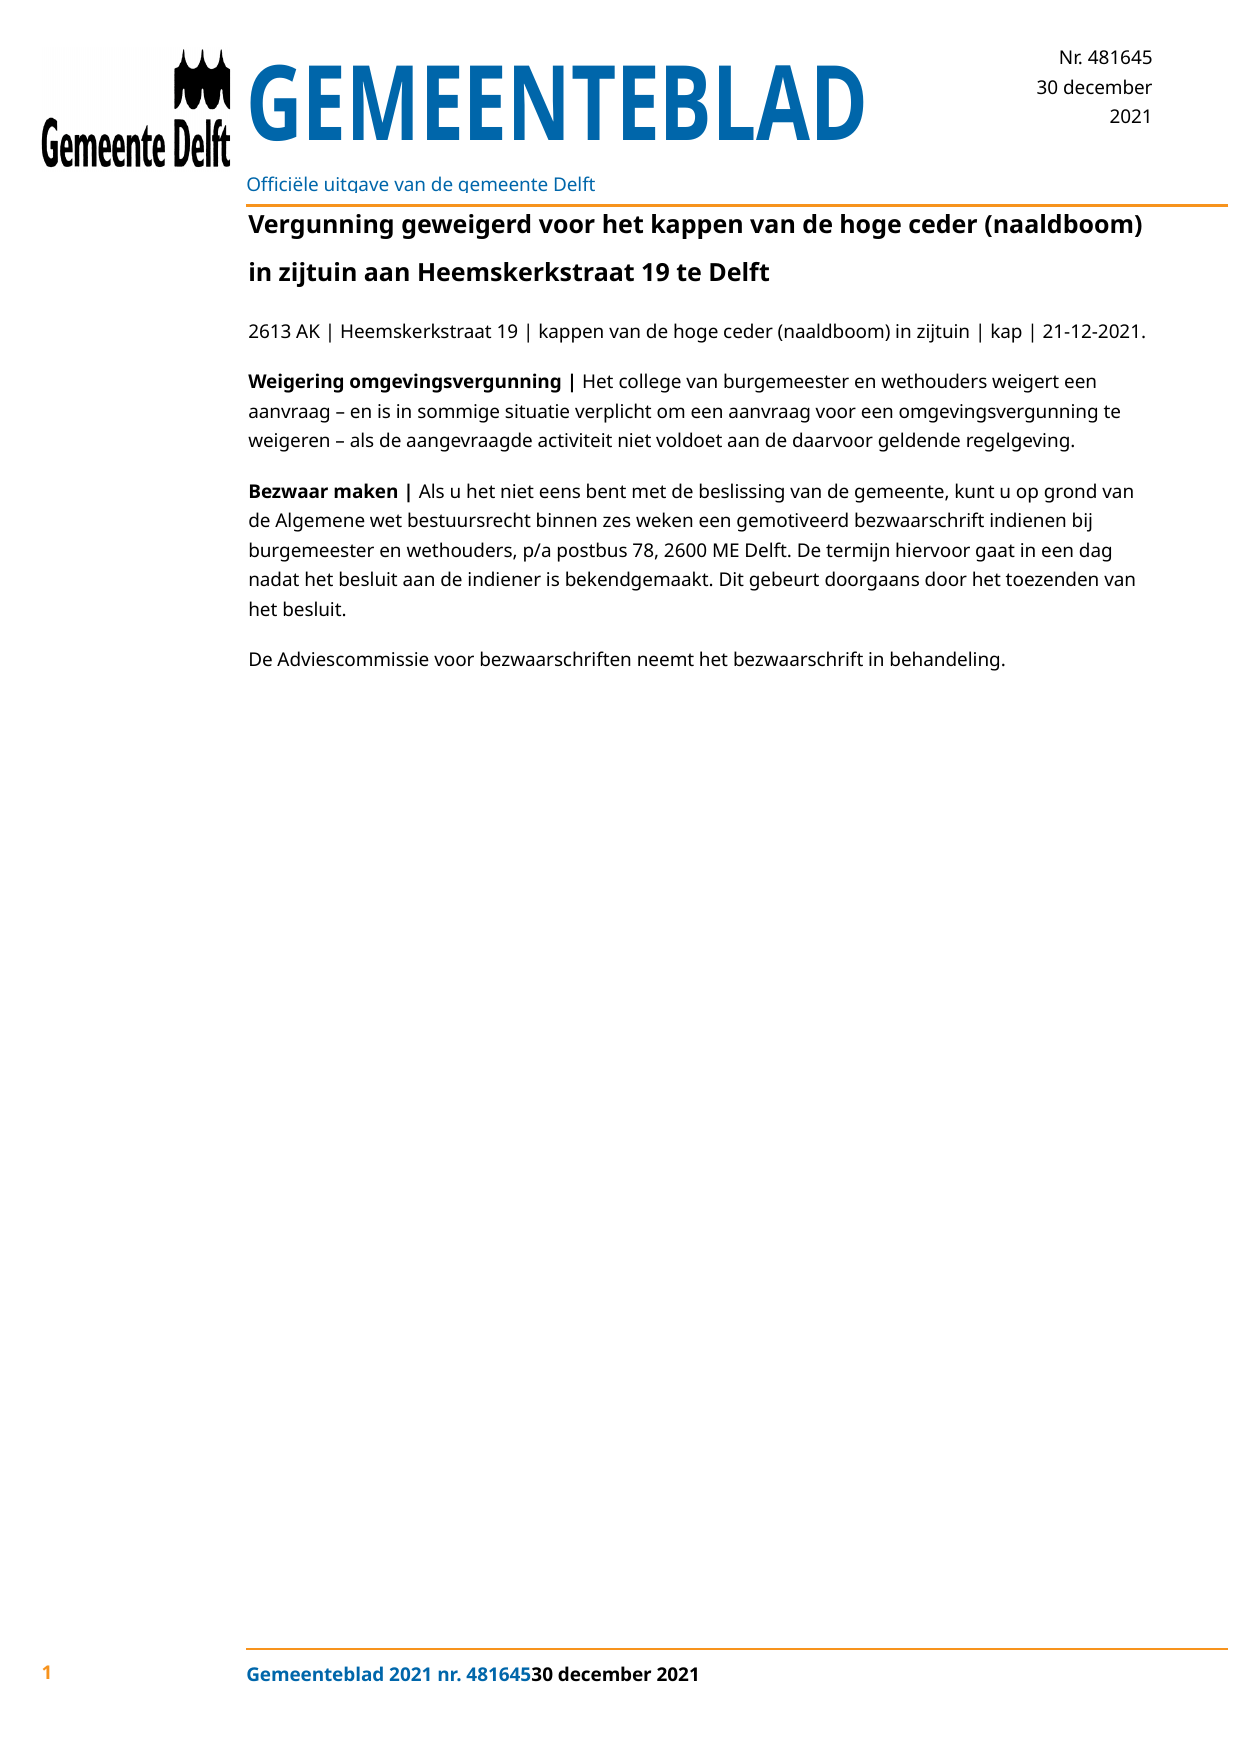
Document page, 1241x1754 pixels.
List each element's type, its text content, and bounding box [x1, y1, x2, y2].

text Weigering omgevingsvergunning | Het college van burgemeester en wethouders weigert een aanvraag – en is in sommige situatie verplicht om een aanvraag voor een omgevingsvergunning te weigeren – als de aangevraagde activiteit niet voldoet aan de daarvoor geldende regelgeving. [248, 368, 1152, 453]
text 2613 AK | Heemskerkstraat 19 | kappen van de hoge ceder (naaldboom) in zijtuin | kap | 21-12-2021. [248, 318, 1152, 344]
text Bezwaar maken | Als u het niet eens bent met de beslissing van de gemeente, kunt u op grond van de Algemene wet bestuursrecht binnen zes weken een gemotiveerd bezwaarschrift indienen bij burgemeester en wethouders, p/a postbus 78, 2600 ME Delft. De termijn hiervoor gaat in een dag nadat het besluit aan de indiener is bekendgemaakt. Dit gebeurt doorgaans door het toezenden van het besluit. [248, 478, 1152, 622]
text Vergunning geweigerd voor het kappen van de hoge ceder (naaldboom) in zijtuin aan Heemskerkstraat 19 te Delft [248, 207, 1152, 288]
picture [41, 47, 231, 172]
text De Adviescommissie voor bezwaarschriften neemt het bezwaarschrift in behandeling. [248, 647, 1152, 672]
